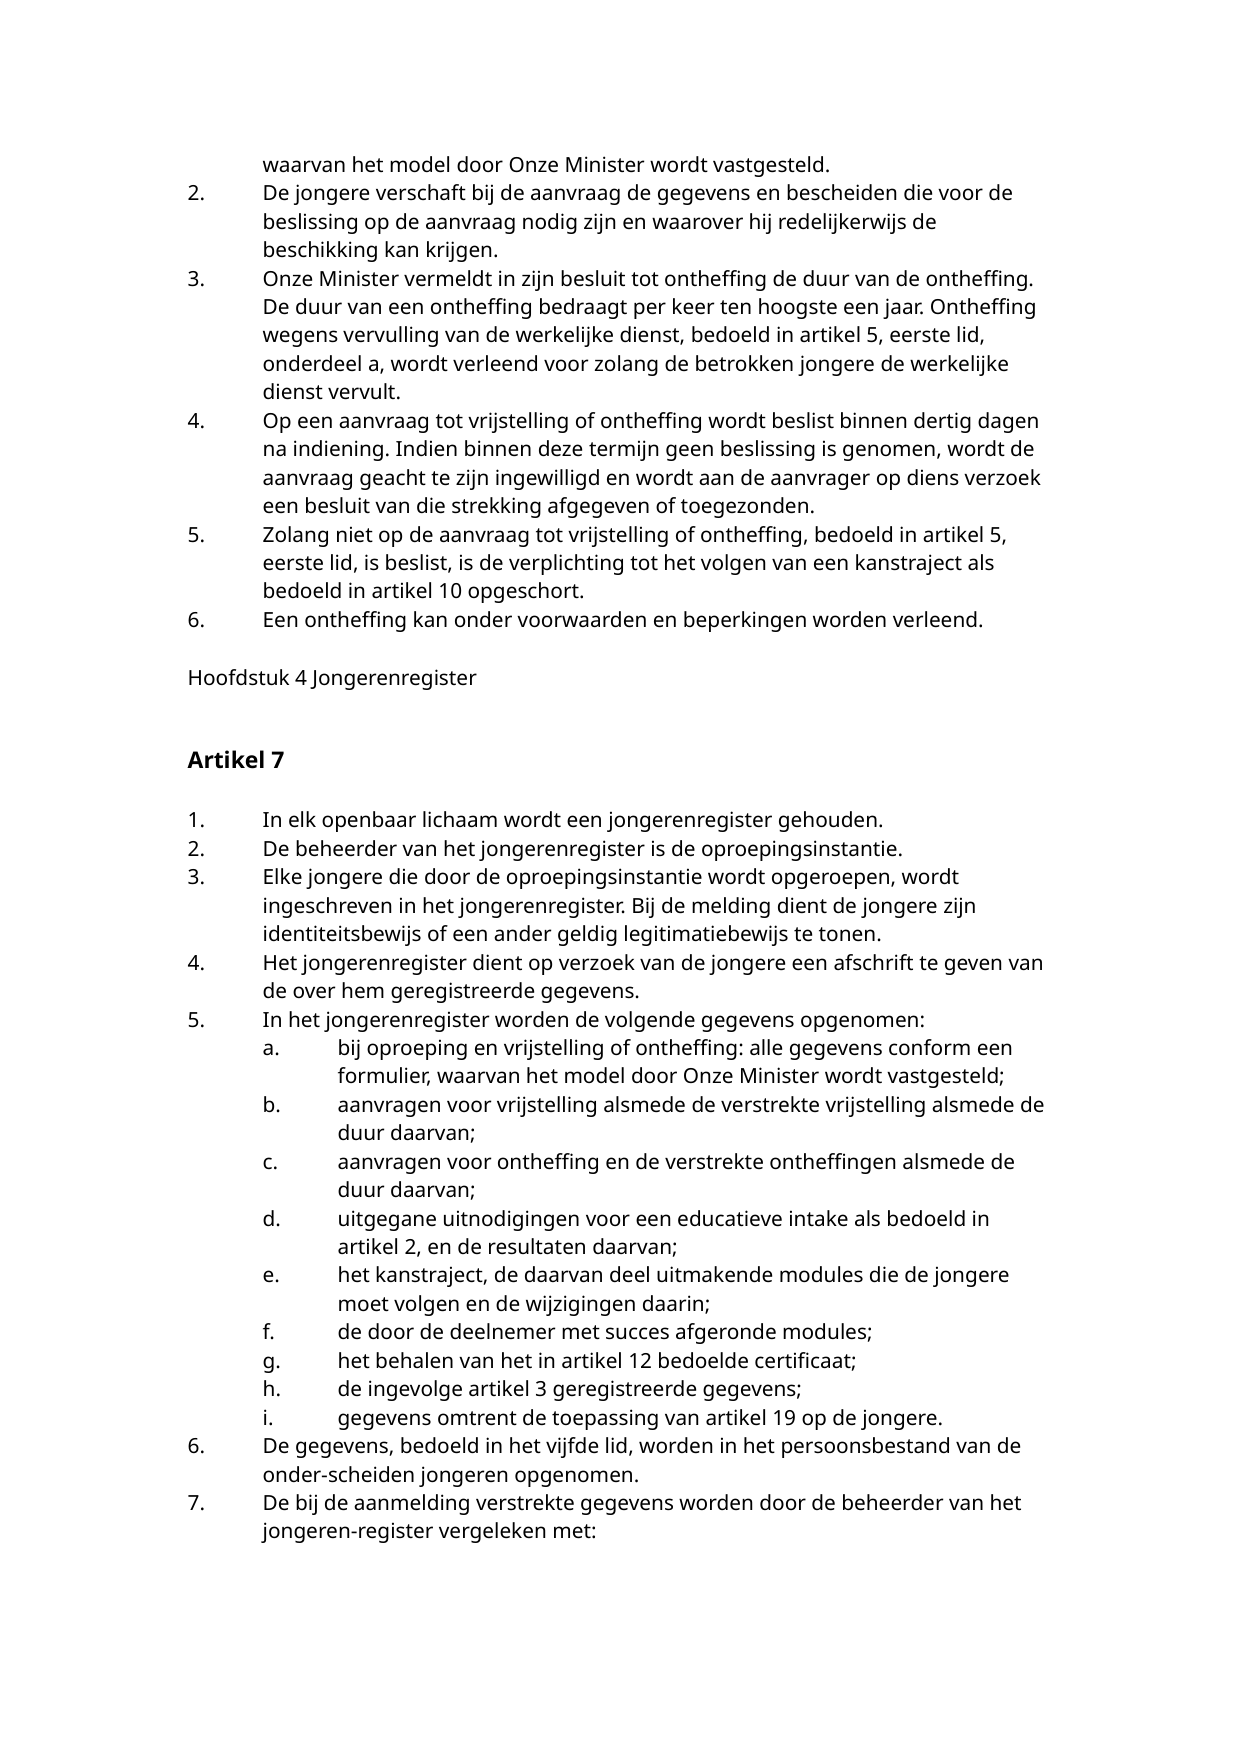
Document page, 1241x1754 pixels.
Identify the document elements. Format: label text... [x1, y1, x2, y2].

subtitle Hoofdstuk 4 Jongerenregister [187, 663, 1053, 692]
subtitle Artikel 7 [187, 744, 1053, 776]
list Zolang niet op de aanvraag tot vrijstelling of ontheffing, bedoeld in artikel 5, eerste lid, is beslist, is de verplichting tot het volgen van een kanstraject als bedoeld in artikel 10 opgeschort. [187, 520, 1053, 605]
list bij oproeping en vrijstelling of ontheffing: alle gegevens conform een formulier, waarvan het model door Onze Minister wordt vastgesteld; [262, 1033, 1053, 1090]
list Onze Minister vermeldt in zijn besluit tot ontheffing de duur van de ontheffing. De duur van een ontheffing bedraagt per keer ten hoogste een jaar. Ontheffing wegens vervulling van de werkelijke dienst, bedoeld in artikel 5, eerste lid, onderdeel a, wordt verleend voor zolang de betrokken jongere de werkelijke dienst vervult. [187, 264, 1053, 406]
list Elke jongere die door de oproepingsinstantie wordt opgeroepen, wordt ingeschreven in het jongerenregister. Bij de melding dient de jongere zijn identiteitsbewijs of een ander geldig legitimatiebewijs te tonen. [187, 862, 1053, 948]
list De bij de aanmelding verstrekte gegevens worden door de beheerder van het jongeren-register vergeleken met: [187, 1488, 1053, 1545]
list Een ontheffing kan onder voorwaarden en beperkingen worden verleend. [187, 605, 1053, 633]
list de ingevolge artikel 3 geregistreerde gegevens; [262, 1374, 1053, 1403]
list In elk openbaar lichaam wordt een jongerenregister gehouden. [187, 806, 1053, 834]
list Het jongerenregister dient op verzoek van de jongere een afschrift te geven van de over hem geregistreerde gegevens. [187, 948, 1053, 1005]
list de door de deelnemer met succes afgeronde modules; [262, 1317, 1053, 1346]
list het behalen van het in artikel 12 bedoelde certificaat; [262, 1346, 1053, 1374]
list De jongere verschaft bij de aanvraag de gegevens en bescheiden die voor de beslissing op de aanvraag nodig zijn en waarover hij redelijkerwijs de beschikking kan krijgen. [187, 178, 1053, 264]
list uitgegane uitnodigingen voor een educatieve intake als bedoeld in artikel 2, en de resultaten daarvan; [262, 1204, 1053, 1261]
list aanvragen voor vrijstelling alsmede de verstrekte vrijstelling alsmede de duur daarvan; [262, 1090, 1053, 1147]
list Op een aanvraag tot vrijstelling of ontheffing wordt beslist binnen dertig dagen na indiening. Indien binnen deze termijn geen beslissing is genomen, wordt de aanvraag geacht te zijn ingewilligd en wordt aan de aanvrager op diens verzoek een besluit van die strekking afgegeven of toegezonden. [187, 406, 1053, 520]
list het kanstraject, de daarvan deel uitmakende modules die de jongere moet volgen en de wijzigingen daarin; [262, 1261, 1053, 1317]
list De beheerder van het jongerenregister is de oproepingsinstantie. [187, 834, 1053, 862]
list De gegevens, bedoeld in het vijfde lid, worden in het persoonsbestand van de onder-scheiden jongeren opgenomen. [187, 1431, 1053, 1488]
list waarvan het model door Onze Minister wordt vastgesteld. [187, 150, 1053, 178]
list gegevens omtrent de toepassing van artikel 19 op de jongere. [262, 1403, 1053, 1431]
list aanvragen voor ontheffing en de verstrekte ontheffingen alsmede de duur daarvan; [262, 1147, 1053, 1204]
list In het jongerenregister worden de volgende gegevens opgenomen: [187, 1005, 1053, 1033]
